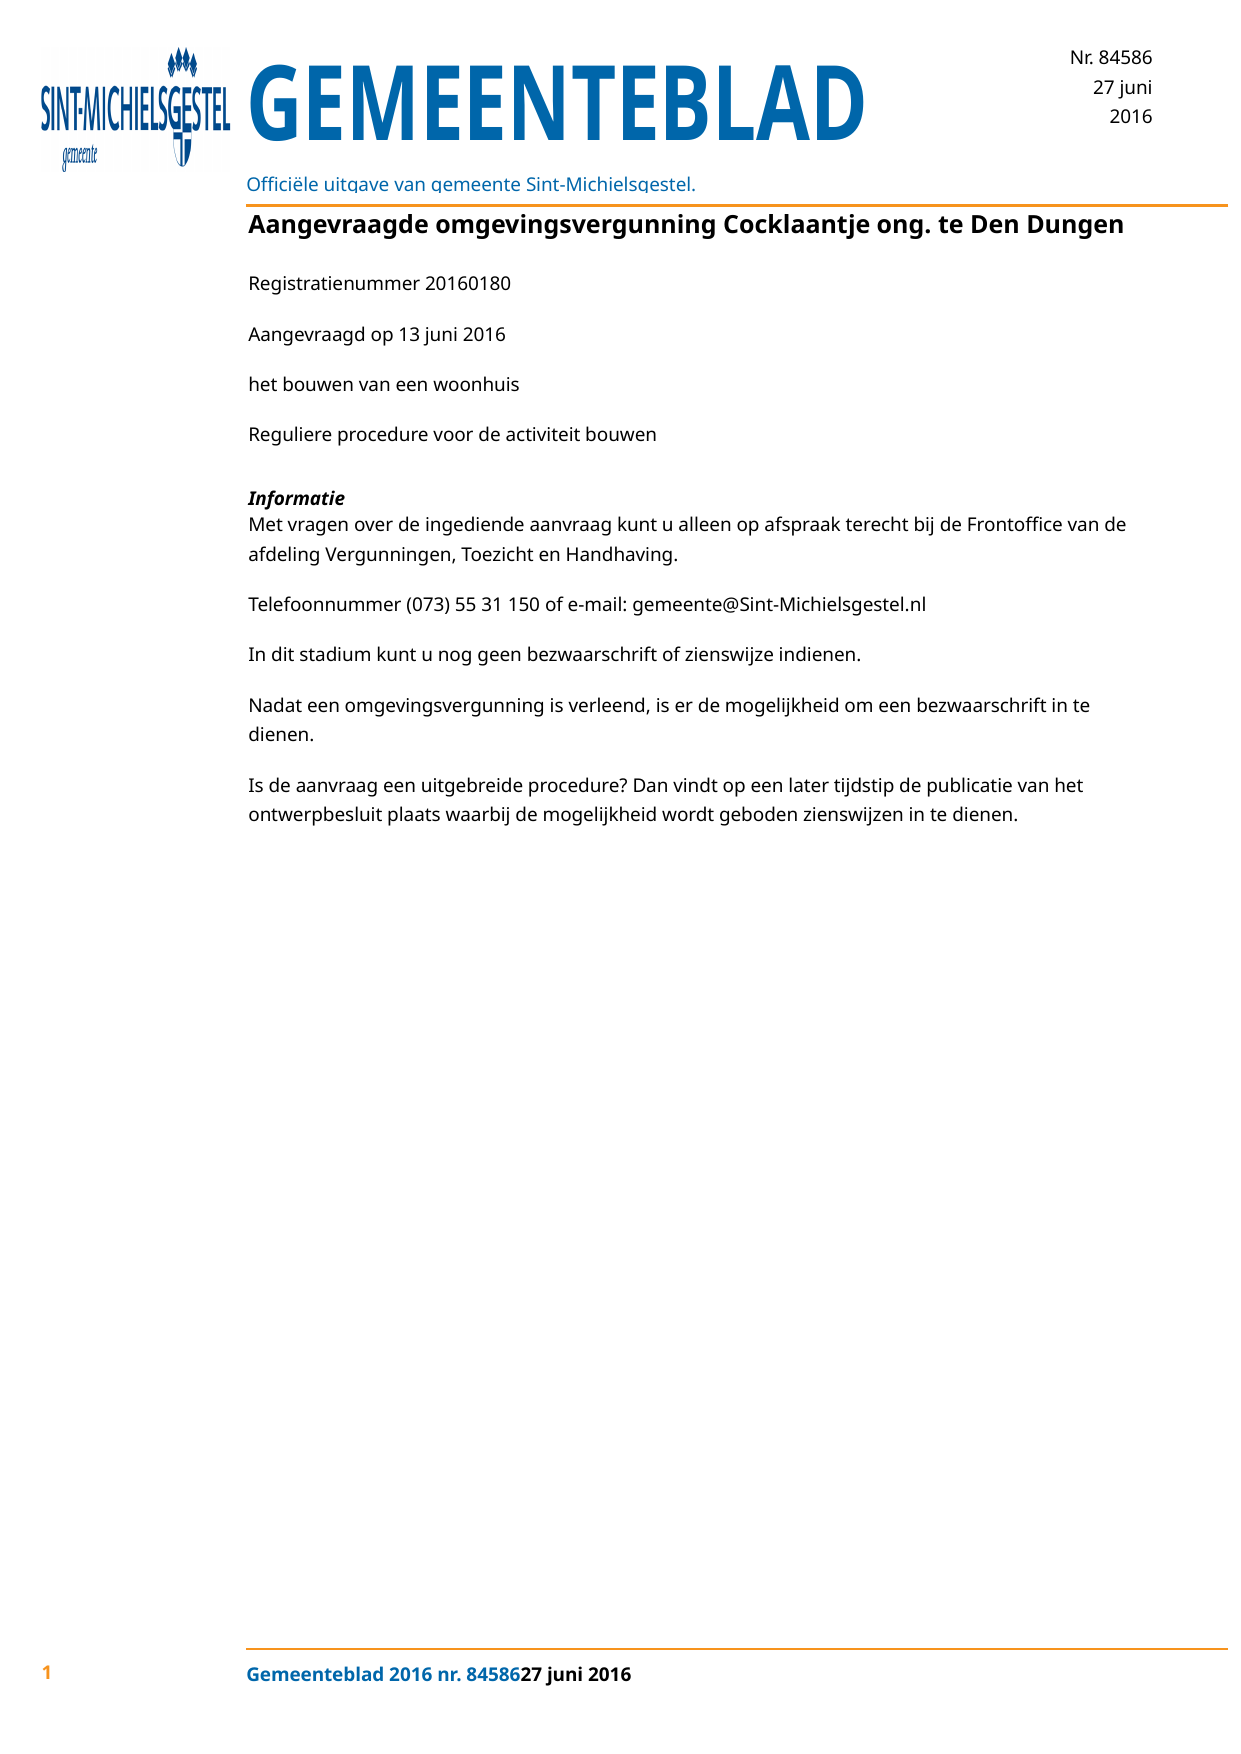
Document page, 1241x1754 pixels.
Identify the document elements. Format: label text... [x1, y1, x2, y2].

text In dit stadium kunt u nog geen bezwaarschrift of zienswijze indienen. [248, 642, 1152, 667]
text Is de aanvraag een uitgebreide procedure? Dan vindt op een later tijdstip de publicatie van het ontwerpbesluit plaats waarbij de mogelijkheid wordt geboden zienswijzen in te dienen. [248, 772, 1152, 827]
text Met vragen over de ingediende aanvraag kunt u alleen op afspraak terecht bij de Frontoffice van de afdeling Vergunningen, Toezicht en Handhaving. [248, 511, 1152, 567]
text Informatie [248, 486, 1152, 511]
text Aangevraagde omgevingsvergunning Cocklaantje ong. te Den Dungen [248, 207, 1152, 241]
text Reguliere procedure voor de activiteit bouwen [248, 422, 1152, 447]
text Nadat een omgevingsvergunning is verleend, is er de mogelijkheid om een bezwaarschrift in te dienen. [248, 692, 1152, 747]
text Telefoonnummer (073) 55 31 150 of e-mail: gemeente@Sint-Michielsgestel.nl [248, 591, 1152, 617]
text Aangevraagd op 13 juni 2016 [248, 321, 1152, 346]
text Registratienummer 20160180 [248, 270, 1152, 296]
picture [41, 47, 231, 172]
text het bouwen van een woonhuis [248, 371, 1152, 397]
